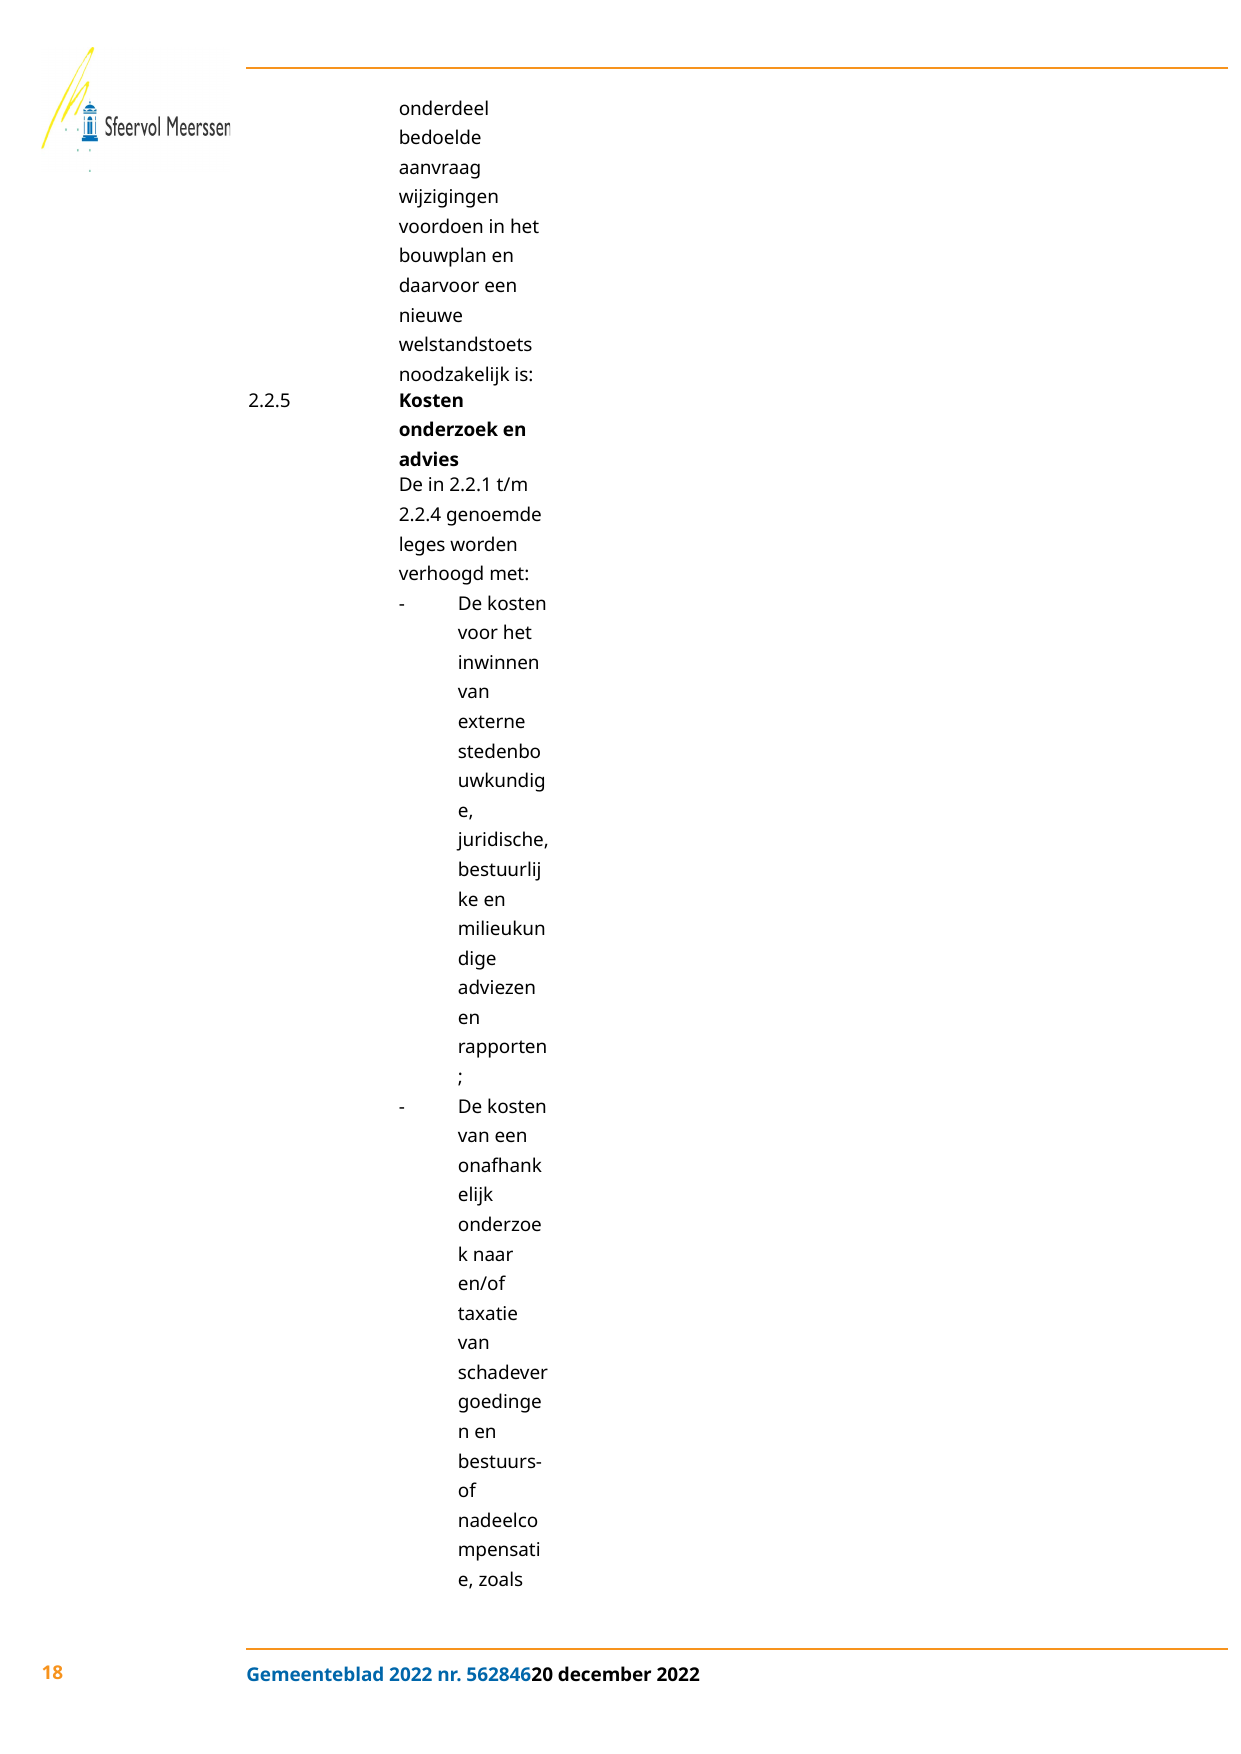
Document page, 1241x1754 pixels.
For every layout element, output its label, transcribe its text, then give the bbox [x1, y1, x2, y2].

table_cell onderdeel bedoelde aanvraag wijzigingen voordoen in het bouwplan en daarvoor een nieuwe welstandstoets noodzakelijk is: [399, 95, 549, 387]
table_cell Kosten onderzoek en advies [399, 387, 549, 472]
table_cell [248, 95, 398, 387]
table_cell De in 2.2.1 t/m 2.2.4 genoemde leges worden verhoogd met: De kosten voor het inwinnen van externe stedenbouwkundige, juridische, bestuurlijke en milieukundige adviezen en rapporten; De kosten van een onafhankelijk onderzoek naar en/of taxatie van schadevergoedingen en bestuurs- of nadeelcompensatie, zoals [399, 472, 549, 1592]
table_cell [549, 387, 1152, 472]
table_cell [549, 95, 1152, 387]
table_cell 2.2.5 [248, 387, 398, 1592]
table_cell [549, 472, 1152, 1592]
picture [41, 47, 231, 172]
